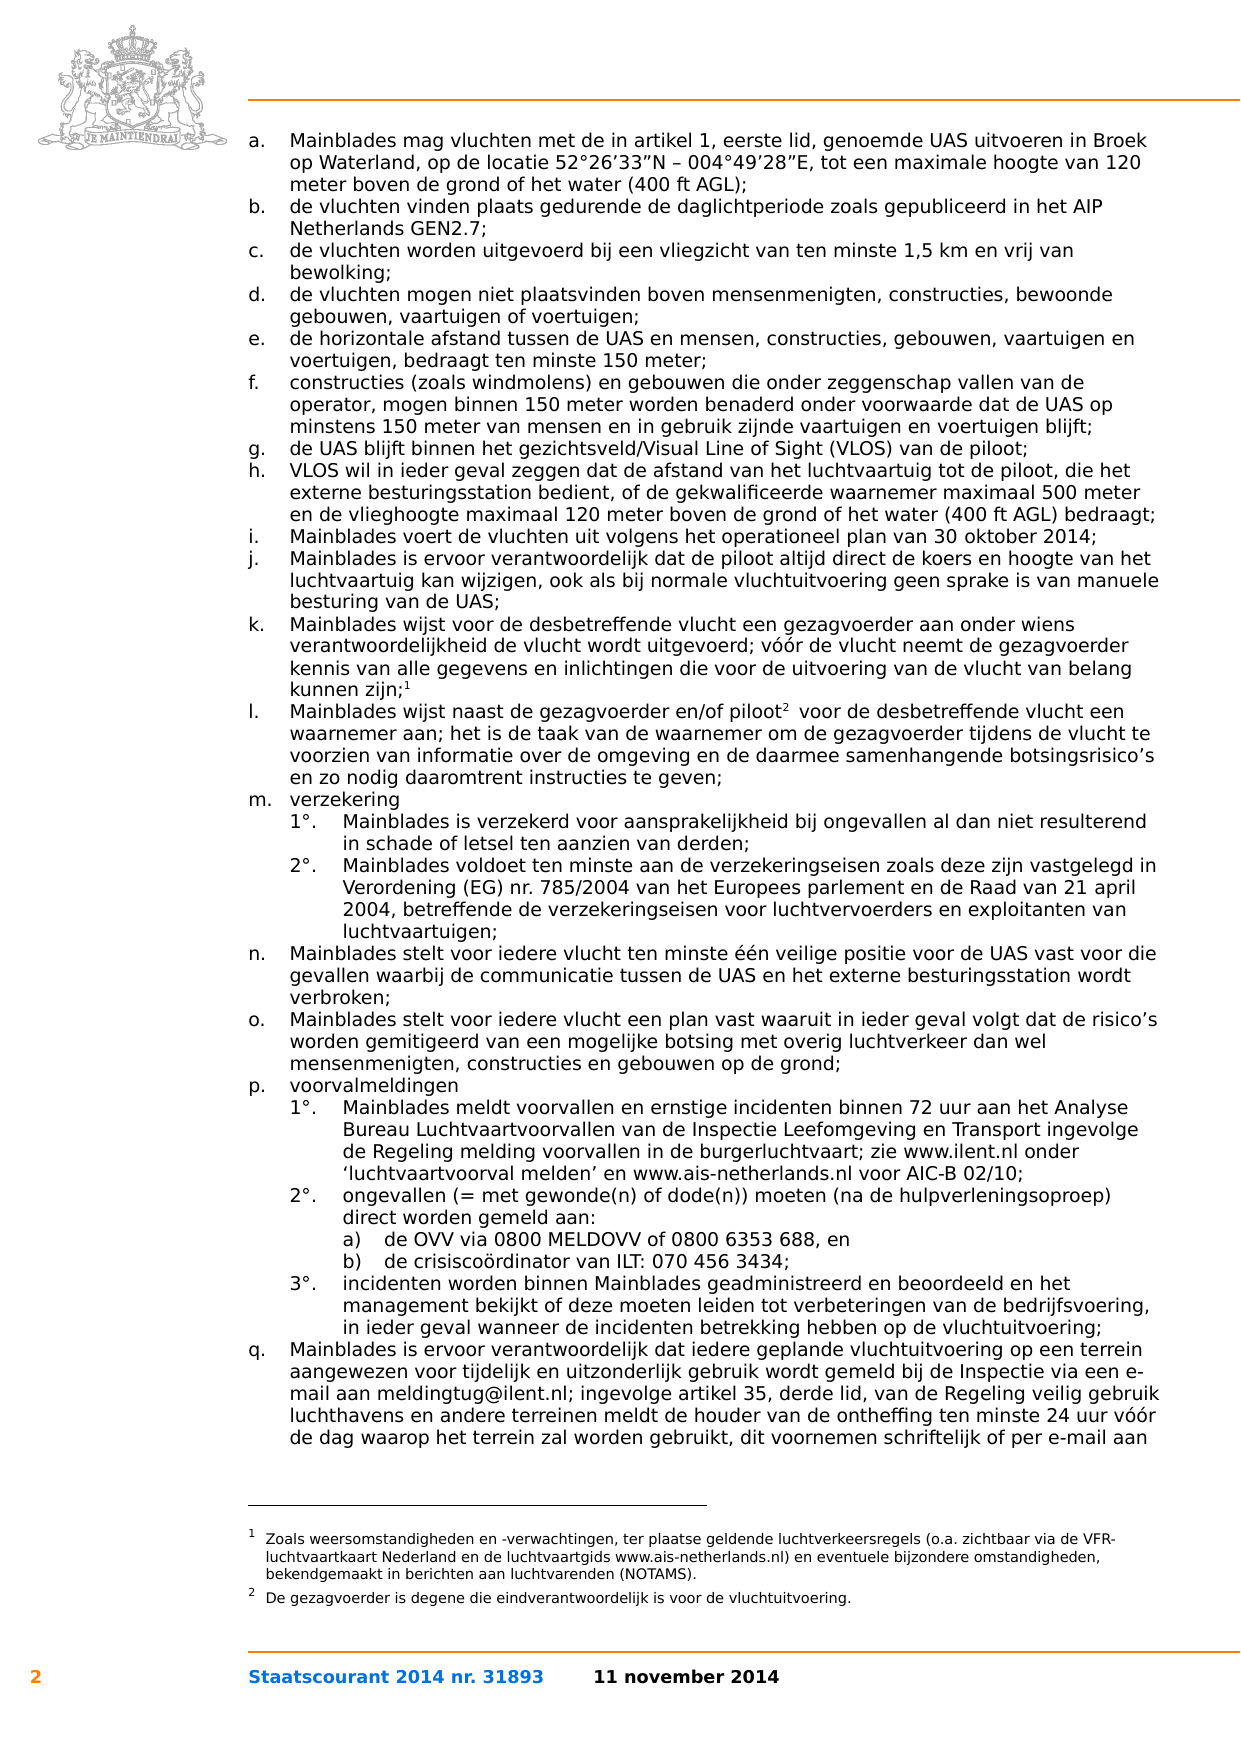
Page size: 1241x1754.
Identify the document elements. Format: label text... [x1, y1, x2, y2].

text a) de OVV via 0800 MELDOVV of 0800 6353 688, en [342, 1229, 1163, 1251]
text Zoals weersomstandigheden en -verwachtingen, ter plaatse geldende luchtverkeersregels (o.a. zichtbaar via de VFR-luchtvaartkaart Nederland en de luchtvaartgids www.ais-netherlands.nl) en eventuele bijzondere omstandigheden, bekendgemaakt in berichten aan luchtvarenden (NOTAMS). [248, 1527, 1163, 1583]
text 1°. Mainblades meldt voorvallen en ernstige incidenten binnen 72 uur aan het Analyse Bureau Luchtvaartvoorvallen van de Inspectie Leefomgeving en Transport ingevolge de Regeling melding voorvallen in de burgerluchtvaart; zie www.ilent.nl onder ‘luchtvaartvoorval melden’ en www.ais-netherlands.nl voor AIC-B 02/10; [289, 1097, 1163, 1185]
text De gezagvoerder is degene die eindverantwoordelijk is voor de vluchtuitvoering. [248, 1586, 1163, 1608]
text 2°. ongevallen (= met gewonde(n) of dode(n)) moeten (na de hulpverleningsoproep) direct worden gemeld aan: [289, 1185, 1163, 1229]
text b) de crisiscoördinator van ILT: 070 456 3434; [342, 1251, 1163, 1273]
text h. VLOS wil in ieder geval zeggen dat de afstand van het luchtvaartuig tot de piloot, die het externe besturingsstation bedient, of de gekwalificeerde waarnemer maximaal 500 meter en de vlieghoogte maximaal 120 meter boven de grond of het water (400 ft AGL) bedraagt; [248, 459, 1163, 526]
text j. Mainblades is ervoor verantwoordelijk dat de piloot altijd direct de koers en hoogte van het luchtvaartuig kan wijzigen, ook als bij normale vluchtuitvoering geen sprake is van manuele besturing van de UAS; [248, 547, 1163, 613]
text n. Mainblades stelt voor iedere vlucht ten minste één veilige positie voor de UAS vast voor die gevallen waarbij de communicatie tussen de UAS en het externe besturingsstation wordt verbroken; [248, 943, 1163, 1009]
text a. Mainblades mag vluchten met de in artikel 1, eerste lid, genoemde UAS uitvoeren in Broek op Waterland, op de locatie 52°26’33”N – 004°49’28”E, tot een maximale hoogte van 120 meter boven de grond of het water (400 ft AGL); [248, 130, 1163, 196]
text d. de vluchten mogen niet plaatsvinden boven mensenmenigten, constructies, bewoonde gebouwen, vaartuigen of voertuigen; [248, 284, 1163, 328]
text l. Mainblades wijst naast de gezagvoerder en/of piloot voor de desbetreffende vlucht een waarnemer aan; het is de taak van de waarnemer om de gezagvoerder tijdens de vlucht te voorzien van informatie over de omgeving en de daarmee samenhangende botsingsrisico’s en zo nodig daaromtrent instructies te geven; [248, 701, 1163, 789]
text b. de vluchten vinden plaats gedurende de daglichtperiode zoals gepubliceerd in het AIP Netherlands GEN2.7; [248, 196, 1163, 240]
text p. voorvalmeldingen [248, 1075, 1163, 1097]
text q. Mainblades is ervoor verantwoordelijk dat iedere geplande vluchtuitvoering op een terrein aangewezen voor tijdelijk en uitzonderlijk gebruik wordt gemeld bij de Inspectie via een e-mail aan meldingtug@ilent.nl; ingevolge artikel 35, derde lid, van de Regeling veilig gebruik luchthavens en andere terreinen meldt de houder van de ontheffing ten minste 24 uur vóór de dag waarop het terrein zal worden gebruikt, dit voornemen schriftelijk of per e-mail aan [248, 1339, 1163, 1449]
text c. de vluchten worden uitgevoerd bij een vliegzicht van ten minste 1,5 km en vrij van bewolking; [248, 240, 1163, 284]
picture [38, 25, 227, 150]
text m. verzekering [248, 789, 1163, 811]
text 1°. Mainblades is verzekerd voor aansprakelijkheid bij ongevallen al dan niet resulterend in schade of letsel ten aanzien van derden; [289, 811, 1163, 855]
text i. Mainblades voert de vluchten uit volgens het operationeel plan van 30 oktober 2014; [248, 526, 1163, 547]
text 3°. incidenten worden binnen Mainblades geadministreerd en beoordeeld en het management bekijkt of deze moeten leiden tot verbeteringen van de bedrijfsvoering, in ieder geval wanneer de incidenten betrekking hebben op de vluchtuitvoering; [289, 1273, 1163, 1339]
text 2°. Mainblades voldoet ten minste aan de verzekeringseisen zoals deze zijn vastgelegd in Verordening (EG) nr. 785/2004 van het Europees parlement en de Raad van 21 april 2004, betreffende de verzekeringseisen voor luchtvervoerders en exploitanten van luchtvaartuigen; [289, 855, 1163, 943]
text o. Mainblades stelt voor iedere vlucht een plan vast waaruit in ieder geval volgt dat de risico’s worden gemitigeerd van een mogelijke botsing met overig luchtverkeer dan wel mensenmenigten, constructies en gebouwen op de grond; [248, 1009, 1163, 1075]
text e. de horizontale afstand tussen de UAS en mensen, constructies, gebouwen, vaartuigen en voertuigen, bedraagt ten minste 150 meter; [248, 328, 1163, 372]
text g. de UAS blijft binnen het gezichtsveld/Visual Line of Sight (VLOS) van de piloot; [248, 438, 1163, 459]
text k. Mainblades wijst voor de desbetreffende vlucht een gezagvoerder aan onder wiens verantwoordelijkheid de vlucht wordt uitgevoerd; vóór de vlucht neemt de gezagvoerder kennis van alle gegevens en inlichtingen die voor de uitvoering van de vlucht van belang kunnen zijn; [248, 613, 1163, 701]
text f. constructies (zoals windmolens) en gebouwen die onder zeggenschap vallen van de operator, mogen binnen 150 meter worden benaderd onder voorwaarde dat de UAS op minstens 150 meter van mensen en in gebruik zijnde vaartuigen en voertuigen blijft; [248, 372, 1163, 438]
